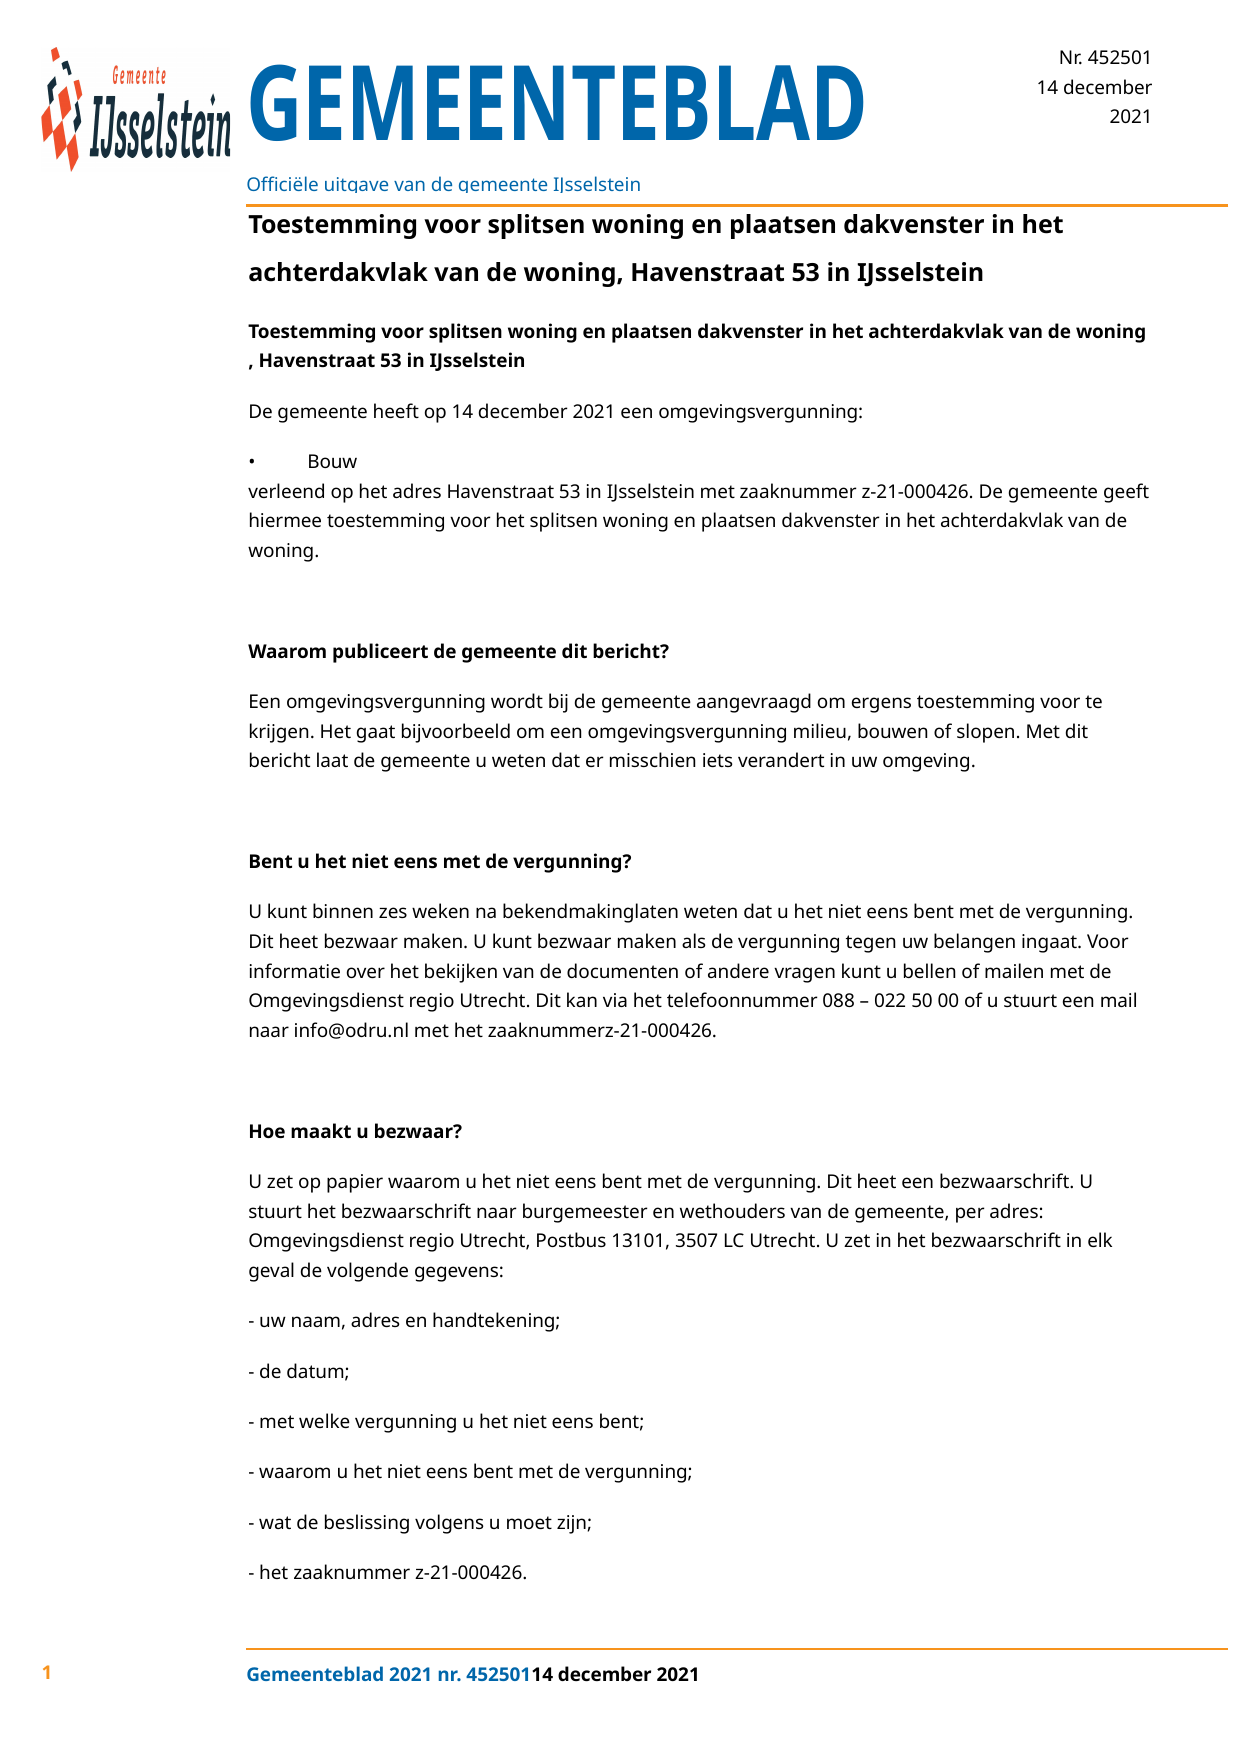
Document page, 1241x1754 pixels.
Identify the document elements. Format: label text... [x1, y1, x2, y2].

text De gemeente heeft op 14 december 2021 een omgevingsvergunning: [248, 398, 1152, 424]
text Waarom publiceert de gemeente dit bericht? [248, 638, 1152, 664]
text - de datum; [248, 1358, 1152, 1384]
list Bouw [248, 448, 1152, 474]
text - wat de beslissing volgens u moet zijn; [248, 1509, 1152, 1535]
text Toestemming voor splitsen woning en plaatsen dakvenster in het achterdakvlak van de woning , Havenstraat 53 in IJsselstein [248, 318, 1152, 373]
text Toestemming voor splitsen woning en plaatsen dakvenster in het achterdakvlak van de woning, Havenstraat 53 in IJsselstein [248, 207, 1152, 288]
text U kunt binnen zes weken na bekendmakinglaten weten dat u het niet eens bent met de vergunning. Dit heet bezwaar maken. U kunt bezwaar maken als de vergunning tegen uw belangen ingaat. Voor informatie over het bekijken van de documenten of andere vragen kunt u bellen of mailen met de Omgevingsdienst regio Utrecht. Dit kan via het telefoonnummer 088 – 022 50 00 of u stuurt een mail naar info@odru.nl met het zaaknummerz-21-000426. [248, 899, 1152, 1043]
text Een omgevingsvergunning wordt bij de gemeente aangevraagd om ergens toestemming voor te krijgen. Het gaat bijvoorbeeld om een omgevingsvergunning milieu, bouwen of slopen. Met dit bericht laat de gemeente u weten dat er misschien iets verandert in uw omgeving. [248, 688, 1152, 773]
picture [41, 47, 231, 172]
text U zet op papier waarom u het niet eens bent met de vergunning. Dit heet een bezwaarschrift. U stuurt het bezwaarschrift naar burgemeester en wethouders van de gemeente, per adres: Omgevingsdienst regio Utrecht, Postbus 13101, 3507 LC Utrecht. U zet in het bezwaarschrift in elk geval de volgende gegevens: [248, 1168, 1152, 1283]
text - het zaaknummer z-21-000426. [248, 1559, 1152, 1585]
text - uw naam, adres en handtekening; [248, 1307, 1152, 1333]
text Bent u het niet eens met de vergunning? [248, 848, 1152, 874]
text verleend op het adres Havenstraat 53 in IJsselstein met zaaknummer z-21-000426. De gemeente geeft hiermee toestemming voor het splitsen woning en plaatsen dakvenster in het achterdakvlak van de woning. [248, 478, 1152, 563]
text Hoe maakt u bezwaar? [248, 1118, 1152, 1144]
text - met welke vergunning u het niet eens bent; [248, 1408, 1152, 1434]
text - waarom u het niet eens bent met de vergunning; [248, 1459, 1152, 1484]
